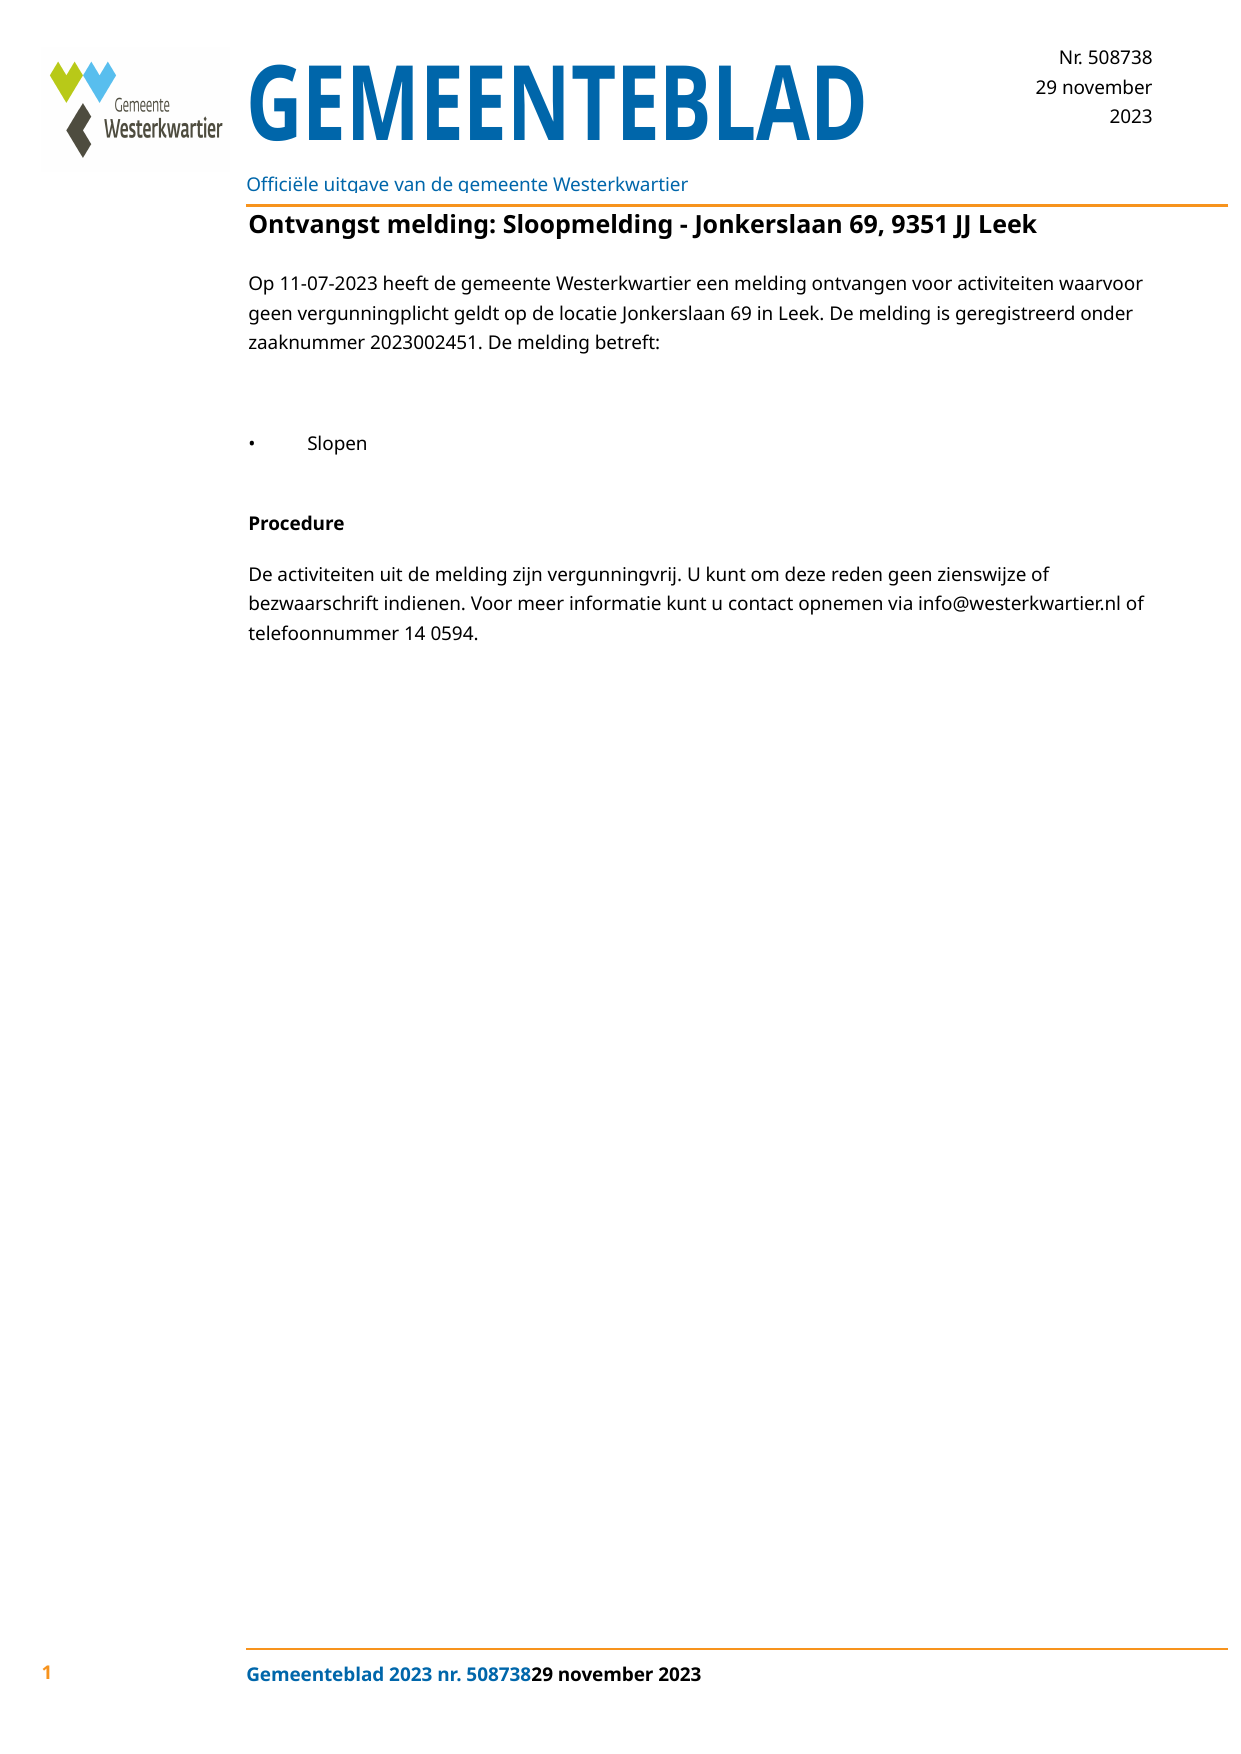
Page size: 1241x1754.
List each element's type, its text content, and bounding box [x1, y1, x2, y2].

picture [41, 47, 231, 172]
text De activiteiten uit de melding zijn vergunningvrij. U kunt om deze reden geen zienswijze of bezwaarschrift indienen. Voor meer informatie kunt u contact opnemen via info@westerkwartier.nl of telefoonnummer 14 0594. [248, 561, 1152, 646]
text Op 11-07-2023 heeft de gemeente Westerkwartier een melding ontvangen voor activiteiten waarvoor geen vergunningplicht geldt op de locatie Jonkerslaan 69 in Leek. De melding is geregistreerd onder zaaknummer 2023002451. De melding betreft: [248, 270, 1152, 355]
text Ontvangst melding: Sloopmelding - Jonkerslaan 69, 9351 JJ Leek [248, 207, 1152, 241]
text Procedure [248, 510, 1152, 536]
list Slopen [248, 430, 1152, 456]
